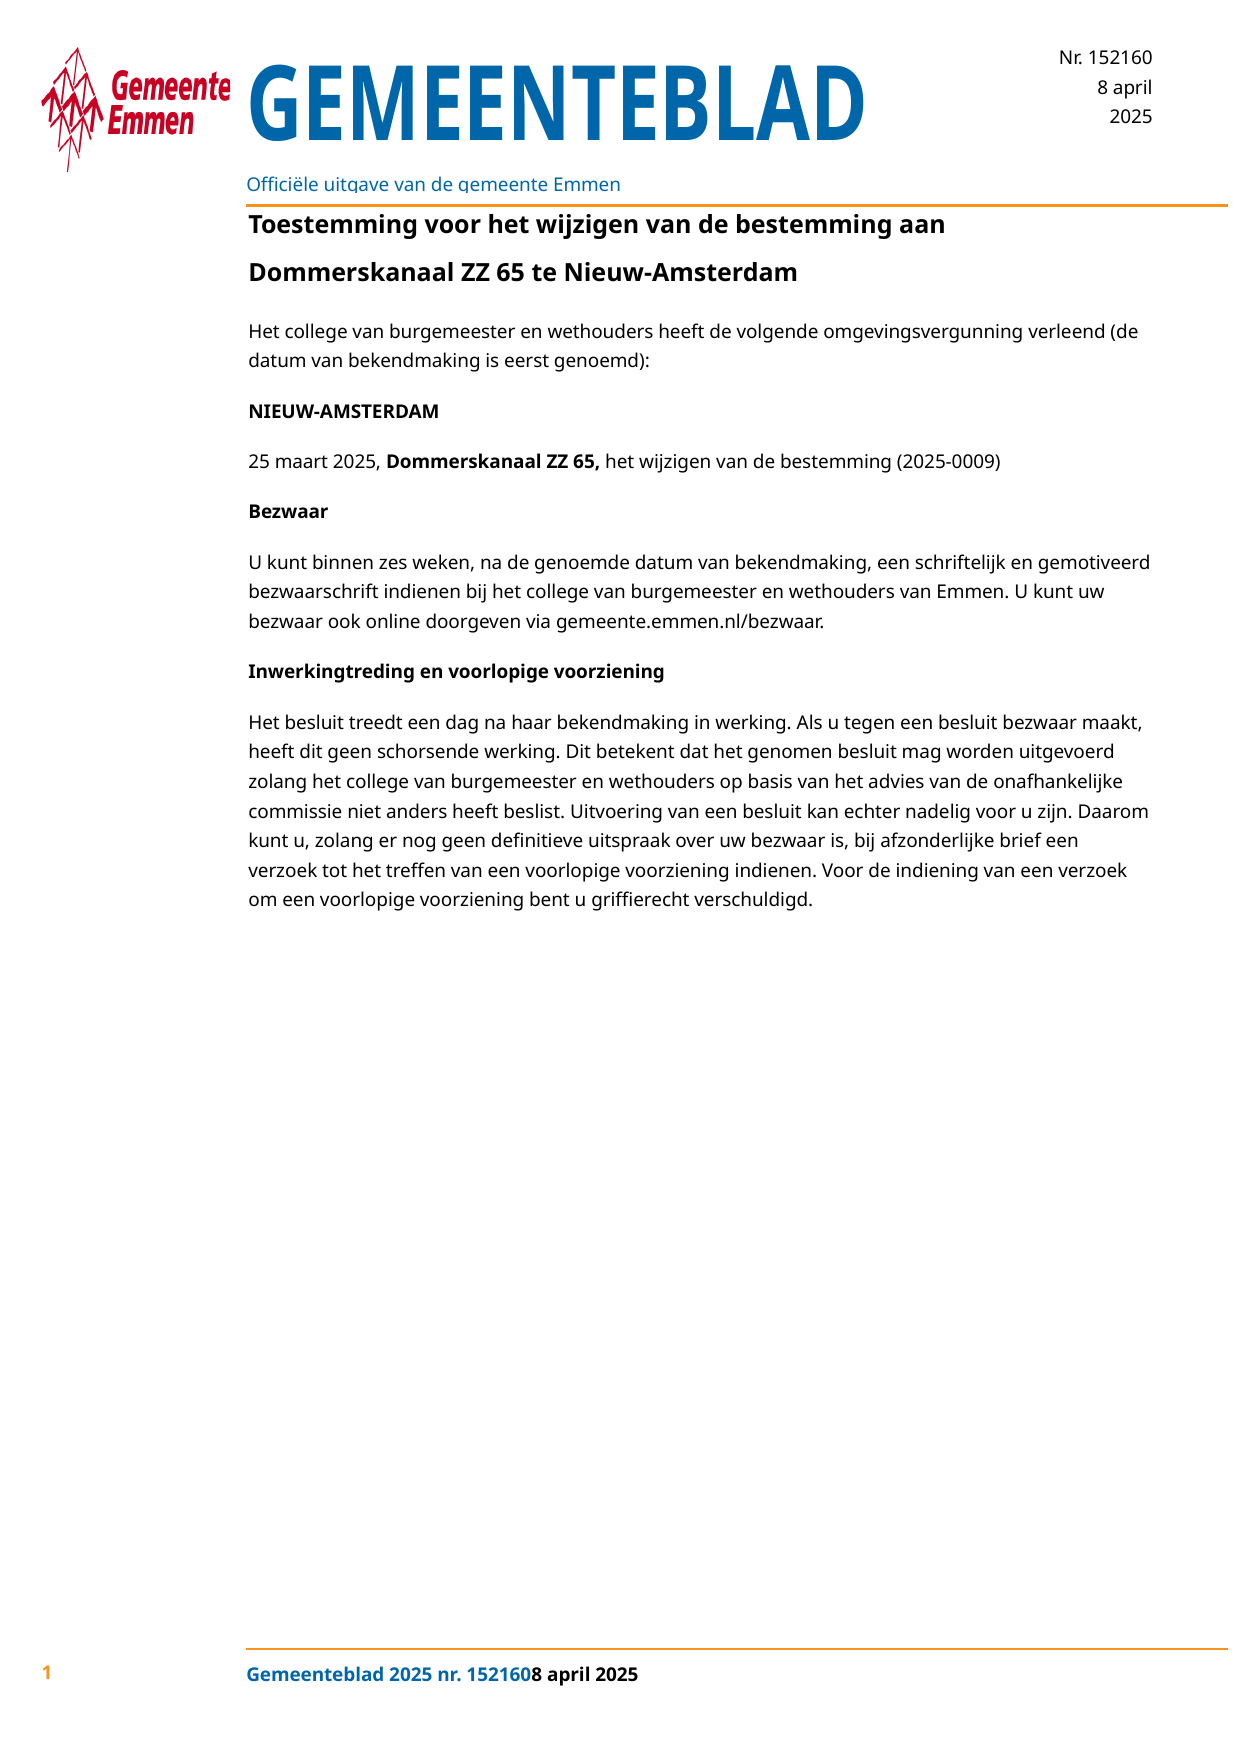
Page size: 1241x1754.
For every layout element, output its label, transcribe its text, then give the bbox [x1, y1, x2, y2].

text NIEUW-AMSTERDAM [248, 398, 1152, 424]
picture [41, 47, 231, 172]
text 25 maart 2025, Dommerskanaal ZZ 65, het wijzigen van de bestemming (2025-0009) [248, 448, 1152, 474]
text Het besluit treedt een dag na haar bekendmaking in werking. Als u tegen een besluit bezwaar maakt, heeft dit geen schorsende werking. Dit betekent dat het genomen besluit mag worden uitgevoerd zolang het college van burgemeester en wethouders op basis van het advies van de onafhankelijke commissie niet anders heeft beslist. Uitvoering van een besluit kan echter nadelig voor u zijn. Daarom kunt u, zolang er nog geen definitieve uitspraak over uw bezwaar is, bij afzonderlijke brief een verzoek tot het treffen van een voorlopige voorziening indienen. Voor de indiening van een verzoek om een voorlopige voorziening bent u griffierecht verschuldigd. [248, 709, 1152, 912]
text Inwerkingtreding en voorlopige voorziening [248, 659, 1152, 684]
text U kunt binnen zes weken, na de genoemde datum van bekendmaking, een schriftelijk en gemotiveerd bezwaarschrift indienen bij het college van burgemeester en wethouders van Emmen. U kunt uw bezwaar ook online doorgeven via gemeente.emmen.nl/bezwaar. [248, 549, 1152, 634]
text Toestemming voor het wijzigen van de bestemming aan Dommerskanaal ZZ 65 te Nieuw-Amsterdam [248, 207, 1152, 288]
text Het college van burgemeester en wethouders heeft de volgende omgevingsvergunning verleend (de datum van bekendmaking is eerst genoemd): [248, 318, 1152, 373]
text Bezwaar [248, 499, 1152, 524]
